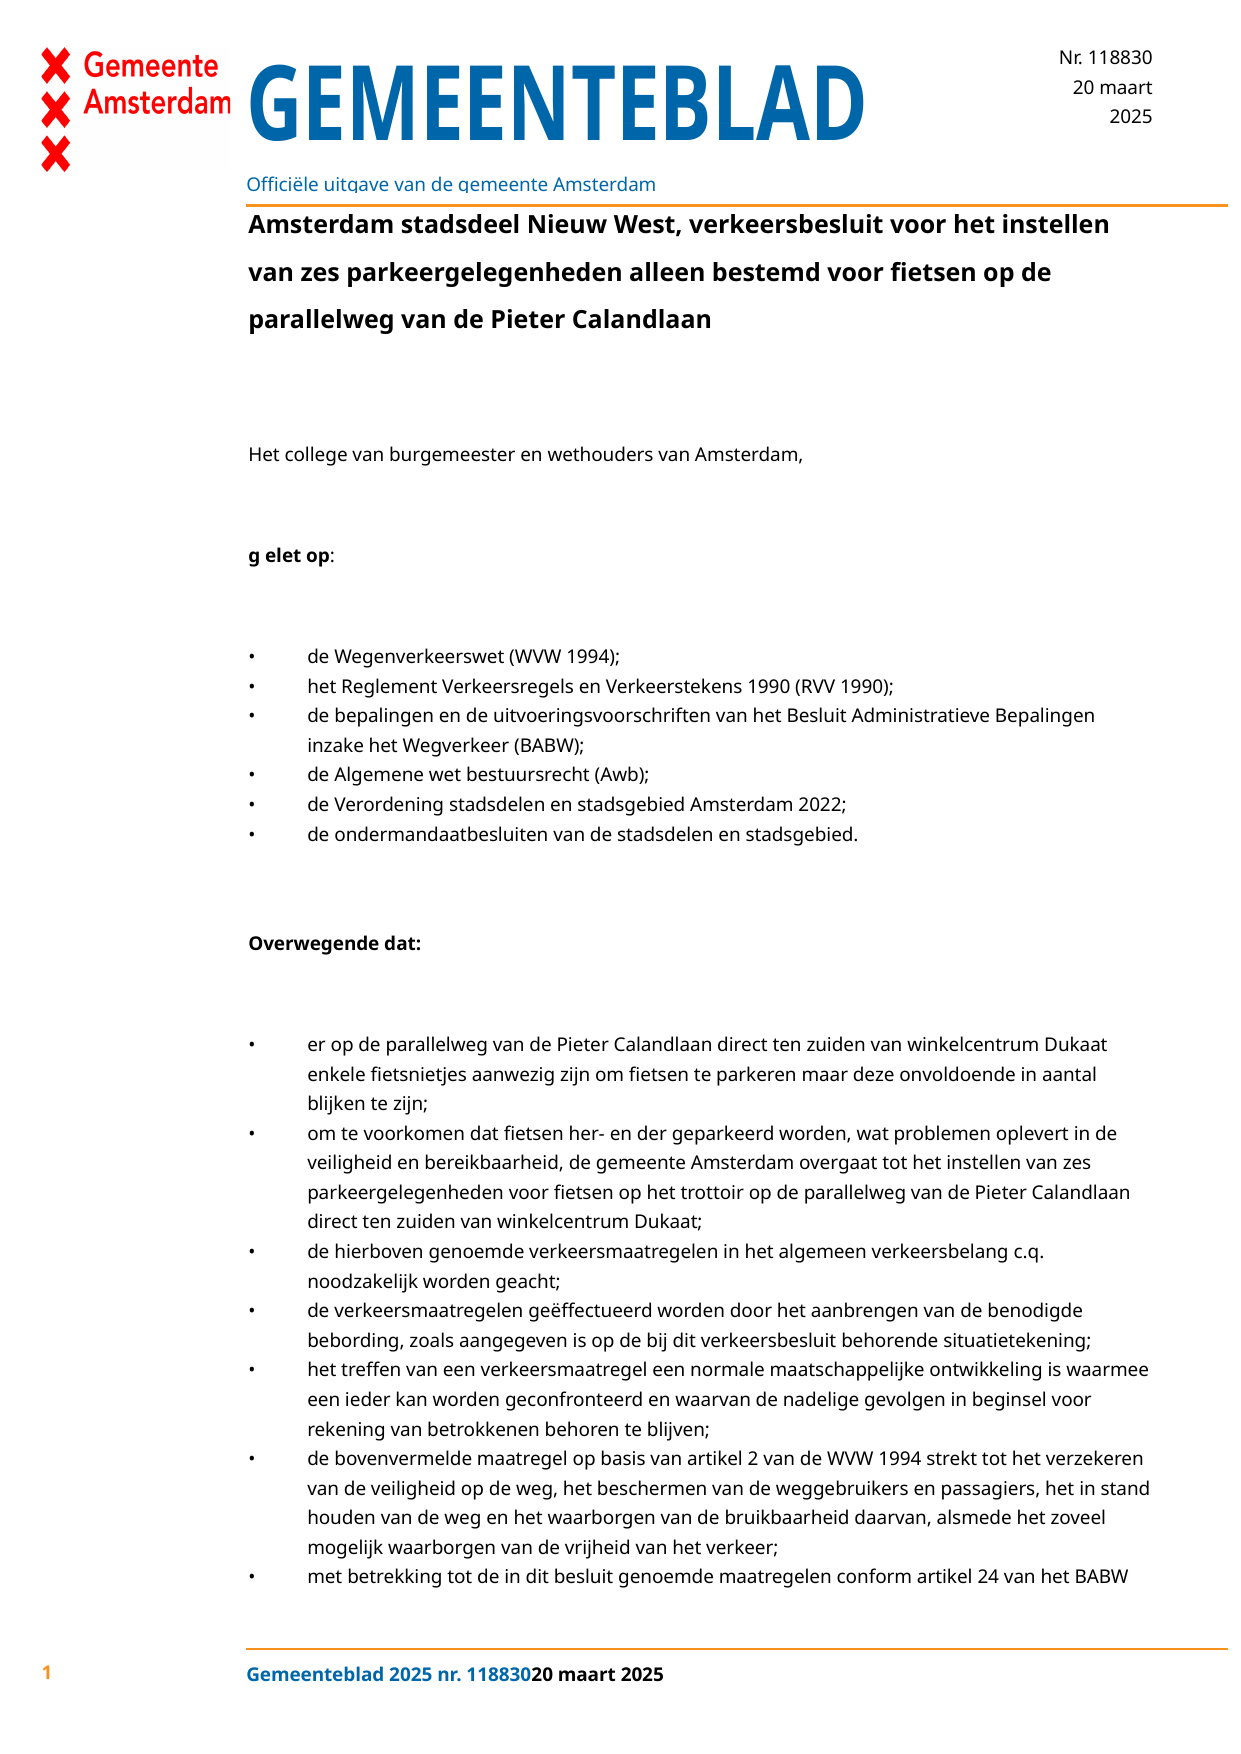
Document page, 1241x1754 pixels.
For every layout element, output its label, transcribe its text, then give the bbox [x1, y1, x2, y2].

text Amsterdam stadsdeel Nieuw West, verkeersbesluit voor het instellen van zes parkeergelegenheden alleen bestemd voor fietsen op de parallelweg van de Pieter Calandlaan [248, 207, 1152, 336]
list met betrekking tot de in dit besluit genoemde maatregelen conform artikel 24 van het BABW [248, 1564, 1152, 1589]
picture [41, 47, 231, 172]
list de ondermandaatbesluiten van de stadsdelen en stadsgebied. [248, 821, 1152, 847]
list er op de parallelweg van de Pieter Calandlaan direct ten zuiden van winkelcentrum Dukaat enkele fietsnietjes aanwezig zijn om fietsen te parkeren maar deze onvoldoende in aantal blijken te zijn; [248, 1031, 1152, 1116]
list de Wegenverkeerswet (WVW 1994); [248, 643, 1152, 669]
list de Verordening stadsdelen en stadsgebied Amsterdam 2022; [248, 791, 1152, 817]
list de Algemene wet bestuursrecht (Awb); [248, 762, 1152, 787]
text g elet op: [248, 542, 1152, 568]
list om te voorkomen dat fietsen her- en der geparkeerd worden, wat problemen oplevert in de veiligheid en bereikbaarheid, de gemeente Amsterdam overgaat tot het instellen van zes parkeergelegenheden voor fietsen op het trottoir op de parallelweg van de Pieter Calandlaan direct ten zuiden van winkelcentrum Dukaat; [248, 1120, 1152, 1234]
list de verkeersmaatregelen geëffectueerd worden door het aanbrengen van de benodigde bebording, zoals aangegeven is op de bij dit verkeersbesluit behorende situatietekening; [248, 1297, 1152, 1353]
list de hierboven genoemde verkeersmaatregelen in het algemeen verkeersbelang c.q. noodzakelijk worden geacht; [248, 1238, 1152, 1294]
list de bepalingen en de uitvoeringsvoorschriften van het Besluit Administratieve Bepalingen inzake het Wegverkeer (BABW); [248, 702, 1152, 758]
list het Reglement Verkeersregels en Verkeerstekens 1990 (RVV 1990); [248, 673, 1152, 699]
text Overwegende dat: [248, 930, 1152, 956]
list de bovenvermelde maatregel op basis van artikel 2 van de WVW 1994 strekt tot het verzekeren van de veiligheid op de weg, het beschermen van de weggebruikers en passagiers, het in stand houden van de weg en het waarborgen van de bruikbaarheid daarvan, alsmede het zoveel mogelijk waarborgen van de vrijheid van het verkeer; [248, 1445, 1152, 1560]
list het treffen van een verkeersmaatregel een normale maatschappelijke ontwikkeling is waarmee een ieder kan worden geconfronteerd en waarvan de nadelige gevolgen in beginsel voor rekening van betrokkenen behoren te blijven; [248, 1357, 1152, 1442]
text Het college van burgemeester en wethouders van Amsterdam, [248, 442, 1152, 467]
